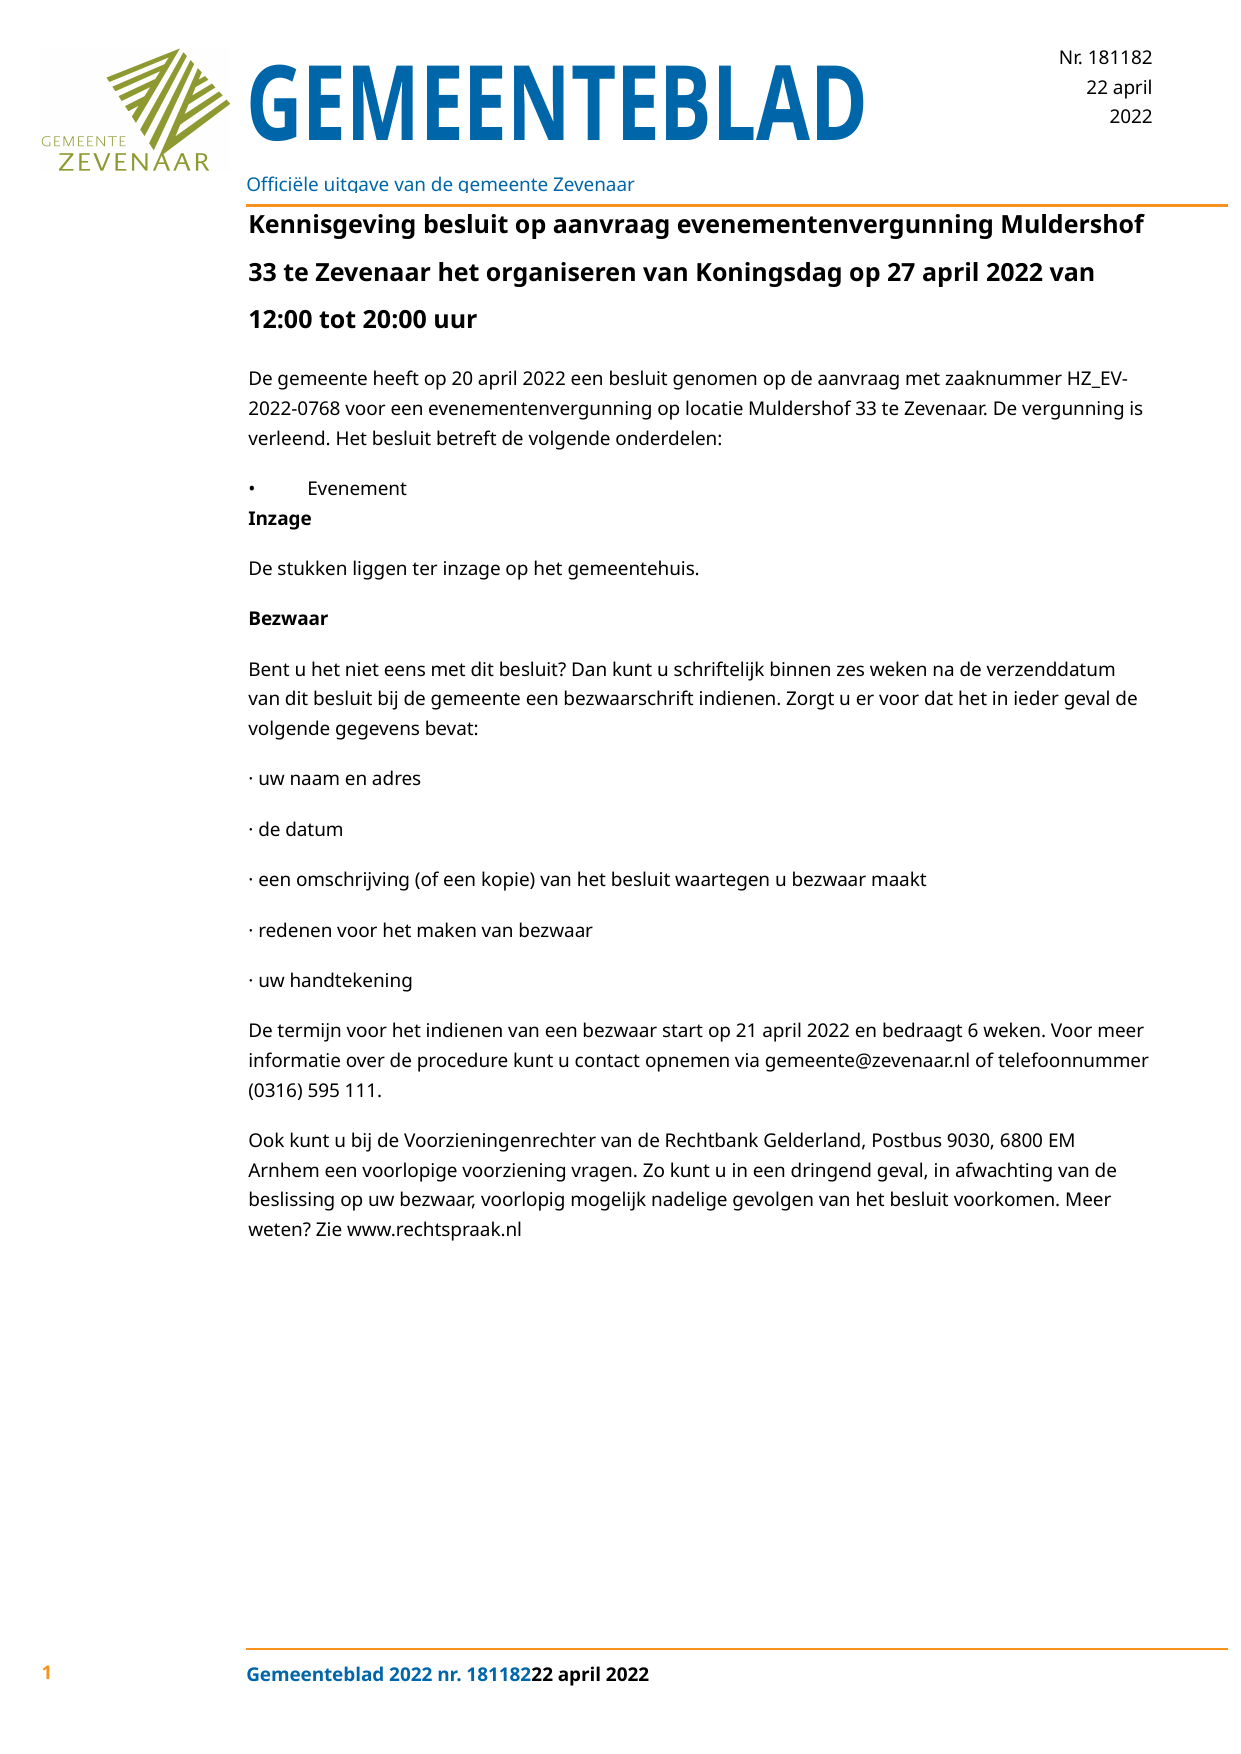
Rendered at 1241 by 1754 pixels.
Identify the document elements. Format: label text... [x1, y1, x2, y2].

text De gemeente heeft op 20 april 2022 een besluit genomen op de aanvraag met zaaknummer HZ_EV-2022-0768 voor een evenementenvergunning op locatie Muldershof 33 te Zevenaar. De vergunning is verleend. Het besluit betreft de volgende onderdelen: [248, 366, 1152, 450]
text Kennisgeving besluit op aanvraag evenementenvergunning Muldershof 33 te Zevenaar het organiseren van Koningsdag op 27 april 2022 van 12:00 tot 20:00 uur [248, 207, 1152, 336]
text · een omschrijving (of een kopie) van het besluit waartegen u bezwaar maakt [248, 866, 1152, 892]
text Inzage [248, 505, 1152, 530]
text Bent u het niet eens met dit besluit? Dan kunt u schriftelijk binnen zes weken na de verzenddatum van dit besluit bij de gemeente een bezwaarschrift indienen. Zorgt u er voor dat het in ieder geval de volgende gegevens bevat: [248, 656, 1152, 741]
list Evenement [248, 475, 1152, 501]
text Ook kunt u bij de Voorzieningenrechter van de Rechtbank Gelderland, Postbus 9030, 6800 EM Arnhem een voorlopige voorziening vragen. Zo kunt u in een dringend geval, in afwachting van de beslissing op uw bezwaar, voorlopig mogelijk nadelige gevolgen van het besluit voorkomen. Meer weten? Zie www.rechtspraak.nl [248, 1127, 1152, 1242]
text De stukken liggen ter inzage op het gemeentehuis. [248, 555, 1152, 581]
text · uw handtekening [248, 967, 1152, 993]
text · de datum [248, 816, 1152, 842]
text · uw naam en adres [248, 766, 1152, 791]
text De termijn voor het indienen van een bezwaar start op 21 april 2022 en bedraagt 6 weken. Voor meer informatie over de procedure kunt u contact opnemen via gemeente@zevenaar.nl of telefoonnummer (0316) 595 111. [248, 1018, 1152, 1102]
text · redenen voor het maken van bezwaar [248, 917, 1152, 942]
picture [41, 47, 231, 172]
text Bezwaar [248, 606, 1152, 631]
